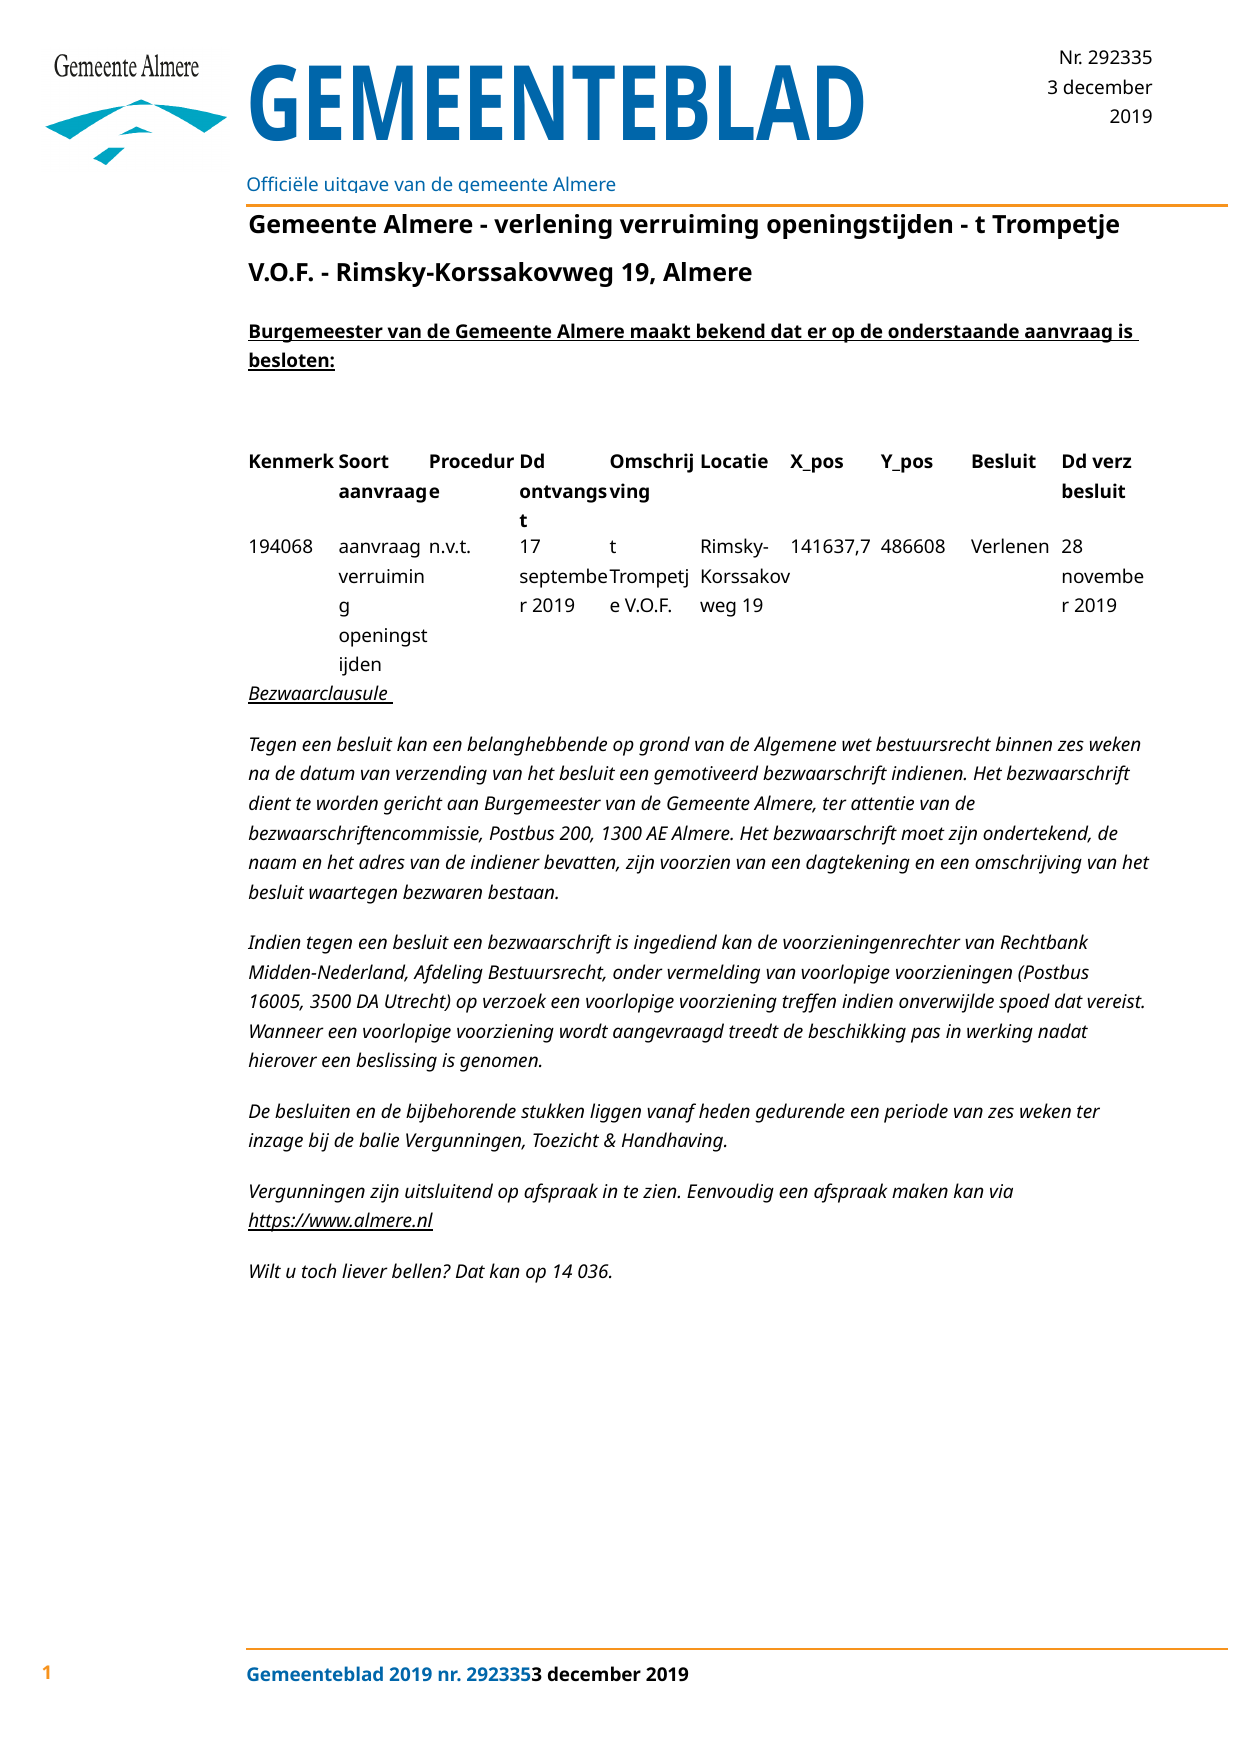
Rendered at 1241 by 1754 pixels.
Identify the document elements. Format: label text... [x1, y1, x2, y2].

text De besluiten en de bijbehorende stukken liggen vanaf heden gedurende een periode van zes weken ter inzage bij de balie Vergunningen, Toezicht & Handhaving. [248, 1098, 1152, 1153]
table_cell n.v.t. [429, 533, 519, 677]
table_cell 486608 [881, 533, 971, 677]
text Bezwaarclausule [248, 681, 1152, 706]
table_cell 17 september 2019 [519, 533, 609, 677]
table_header Locatie [700, 449, 790, 533]
table_header Soort aanvraag [338, 449, 429, 533]
table_cell aanvraag verruiming openingstijden [338, 533, 429, 677]
table_header X_pos [790, 449, 881, 533]
table_header Procedure [429, 449, 519, 533]
text Tegen een besluit kan een belanghebbende op grond van de Algemene wet bestuursrecht binnen zes weken na de datum van verzending van het besluit een gemotiveerd bezwaarschrift indienen. Het bezwaarschrift dient te worden gericht aan Burgemeester van de Gemeente Almere, ter attentie van de bezwaarschriftencommissie, Postbus 200, 1300 AE Almere. Het bezwaarschrift moet zijn ondertekend, de naam en het adres van de indiener bevatten, zijn voorzien van een dagtekening en een omschrijving van het besluit waartegen bezwaren bestaan. [248, 731, 1152, 905]
table_header Dd verz besluit [1061, 449, 1152, 533]
text Burgemeester van de Gemeente Almere maakt bekend dat er op de onderstaande aanvraag is besloten: [248, 318, 1152, 373]
table_cell 141637,7 [790, 533, 881, 677]
table_cell Verlenen [971, 533, 1061, 677]
table_header Besluit [971, 449, 1061, 533]
table_header Omschrijving [609, 449, 700, 533]
table_cell 194068 [248, 533, 338, 677]
table_header Y_pos [881, 449, 971, 533]
text Wilt u toch liever bellen? Dat kan op 14 036. [248, 1258, 1152, 1284]
picture [41, 47, 231, 172]
text Vergunningen zijn uitsluitend op afspraak in te zien. Eenvoudig een afspraak maken kan via https://www.almere.nl [248, 1178, 1152, 1233]
table_cell Rimsky-Korssakovweg 19 [700, 533, 790, 677]
text Gemeente Almere - verlening verruiming openingstijden - t Trompetje V.O.F. - Rimsky-Korssakovweg 19, Almere [248, 207, 1152, 288]
text Indien tegen een besluit een bezwaarschrift is ingediend kan de voorzieningenrechter van Rechtbank Midden-Nederland, Afdeling Bestuursrecht, onder vermelding van voorlopige voorzieningen (Postbus 16005, 3500 DA Utrecht) op verzoek een voorlopige voorziening treffen indien onverwijlde spoed dat vereist. Wanneer een voorlopige voorziening wordt aangevraagd treedt de beschikking pas in werking nadat hierover een beslissing is genomen. [248, 929, 1152, 1073]
table_cell t Trompetje V.O.F. [609, 533, 700, 677]
table_header Kenmerk [248, 449, 338, 533]
table_header Dd ontvangst [519, 449, 609, 533]
table_cell 28 november 2019 [1061, 533, 1152, 677]
